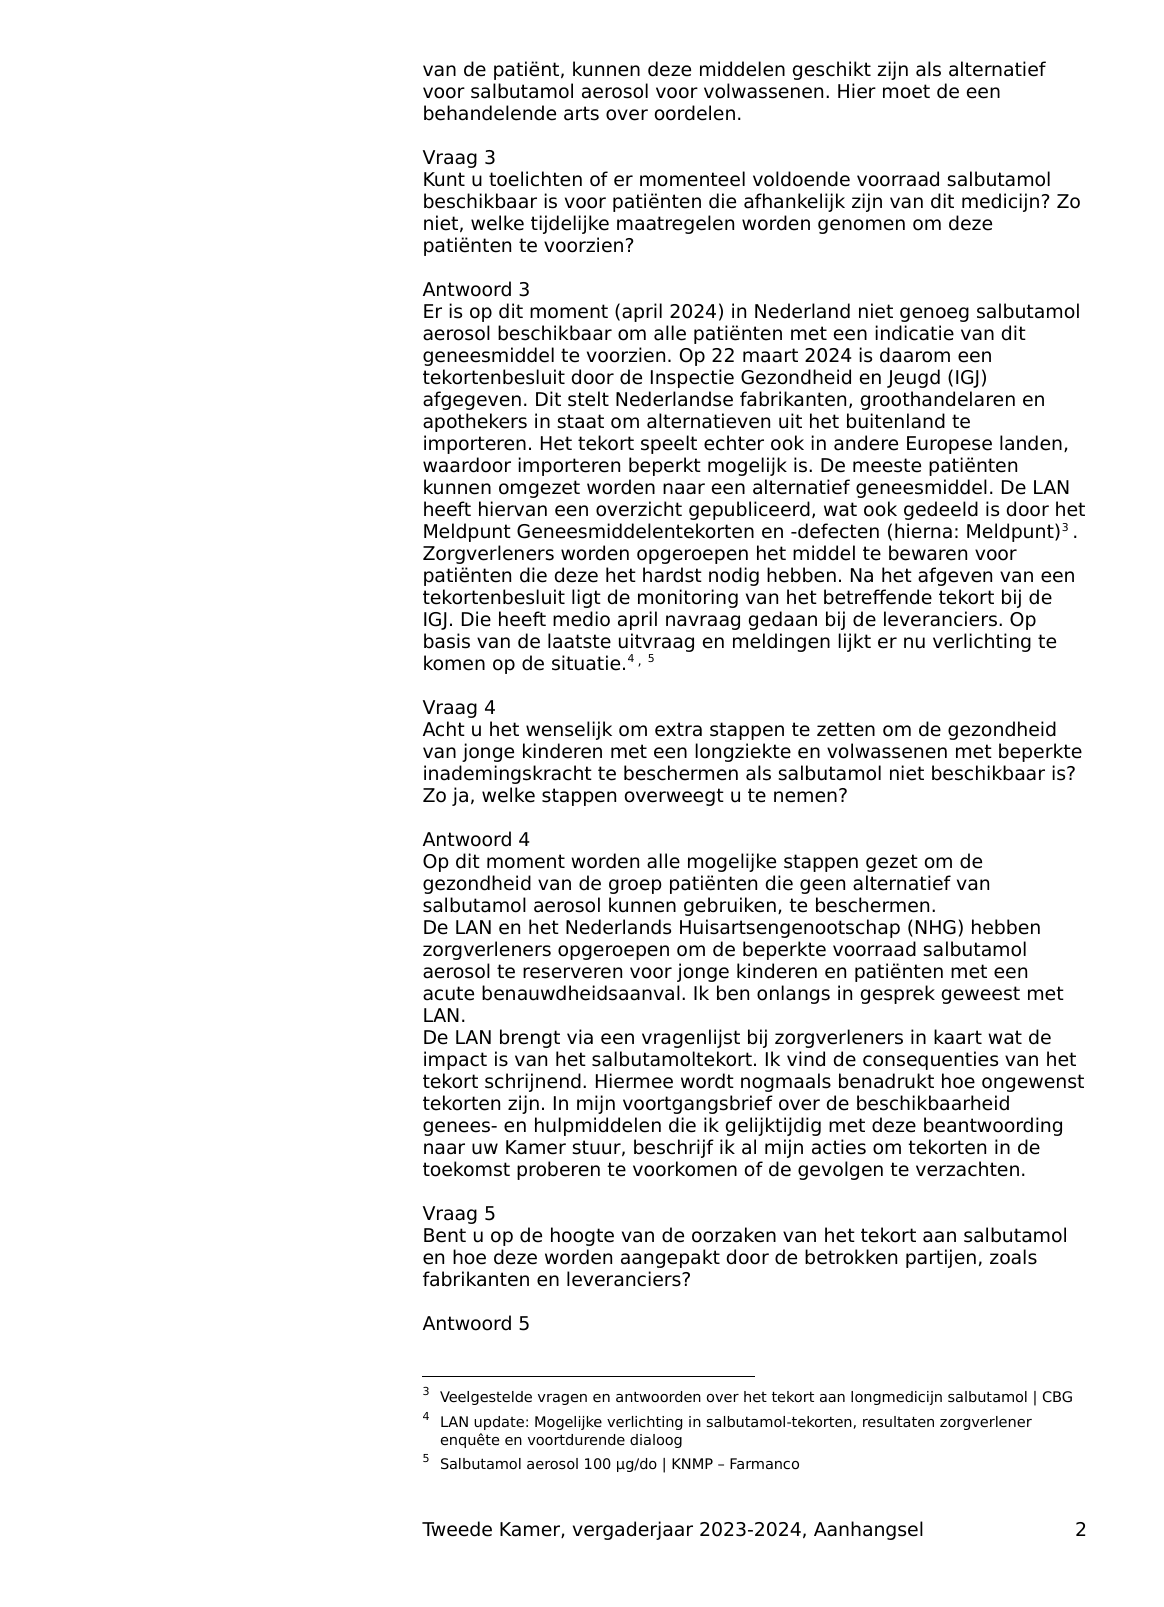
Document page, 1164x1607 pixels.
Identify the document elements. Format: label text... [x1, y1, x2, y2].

text Er is op dit moment (april 2024) in Nederland niet genoeg salbutamol aerosol beschikbaar om alle patiënten met een indicatie van dit geneesmiddel te voorzien. Op 22 maart 2024 is daarom een tekortenbesluit door de Inspectie Gezondheid en Jeugd (IGJ) afgegeven. Dit stelt Nederlandse fabrikanten, groothandelaren en apothekers in staat om alternatieven uit het buitenland te importeren. Het tekort speelt echter ook in andere Europese landen, waardoor importeren beperkt mogelijk is. De meeste patiënten kunnen omgezet worden naar een alternatief geneesmiddel. De LAN heeft hiervan een overzicht gepubliceerd, wat ook gedeeld is door het Meldpunt Geneesmiddelentekorten en -defecten (hierna: Meldpunt). Zorgverleners worden opgeroepen het middel te bewaren voor patiënten die deze het hardst nodig hebben. Na het afgeven van een tekortenbesluit ligt de monitoring van het betreffende tekort bij de IGJ. Die heeft medio april navraag gedaan bij de leveranciers. Op basis van de laatste uitvraag en meldingen lijkt er nu verlichting te komen op de situatie., [422, 301, 1087, 675]
text Salbutamol aerosol 100 µg/do | KNMP – Farmanco [422, 1452, 1087, 1474]
text Antwoord 4 [422, 829, 1087, 851]
text Vraag 4 [422, 697, 1087, 719]
text Antwoord 3 [422, 279, 1087, 301]
text Vraag 5 [422, 1203, 1087, 1225]
text Veelgestelde vragen en antwoorden over het tekort aan longmedicijn salbutamol | CBG [422, 1385, 1087, 1407]
text LAN update: Mogelijke verlichting in salbutamol-tekorten, resultaten zorgverlener enquête en voortdurende dialoog [422, 1410, 1087, 1449]
text De LAN en het Nederlands Huisartsengenootschap (NHG) hebben zorgverleners opgeroepen om de beperkte voorraad salbutamol aerosol te reserveren voor jonge kinderen en patiënten met een acute benauwdheidsaanval. Ik ben onlangs in gesprek geweest met LAN. [422, 917, 1087, 1027]
text Antwoord 5 [422, 1313, 1087, 1335]
text Bent u op de hoogte van de oorzaken van het tekort aan salbutamol en hoe deze worden aangepakt door de betrokken partijen, zoals fabrikanten en leveranciers? [422, 1225, 1087, 1291]
text Op dit moment worden alle mogelijke stappen gezet om de gezondheid van de groep patiënten die geen alternatief van salbutamol aerosol kunnen gebruiken, te beschermen. [422, 851, 1087, 917]
text Kunt u toelichten of er momenteel voldoende voorraad salbutamol beschikbaar is voor patiënten die afhankelijk zijn van dit medicijn? Zo niet, welke tijdelijke maatregelen worden genomen om deze patiënten te voorzien? [422, 169, 1087, 257]
text Vraag 3 [422, 147, 1087, 169]
text van de patiënt, kunnen deze middelen geschikt zijn als alternatief voor salbutamol aerosol voor volwassenen. Hier moet de een behandelende arts over oordelen. [422, 59, 1087, 125]
text Acht u het wenselijk om extra stappen te zetten om de gezondheid van jonge kinderen met een longziekte en volwassenen met beperkte inademingskracht te beschermen als salbutamol niet beschikbaar is? Zo ja, welke stappen overweegt u te nemen? [422, 719, 1087, 807]
text De LAN brengt via een vragenlijst bij zorgverleners in kaart wat de impact is van het salbutamoltekort. Ik vind de consequenties van het tekort schrijnend. Hiermee wordt nogmaals benadrukt hoe ongewenst tekorten zijn. In mijn voortgangsbrief over de beschikbaarheid genees- en hulpmiddelen die ik gelijktijdig met deze beantwoording naar uw Kamer stuur, beschrijf ik al mijn acties om tekorten in de toekomst proberen te voorkomen of de gevolgen te verzachten. [422, 1027, 1087, 1181]
